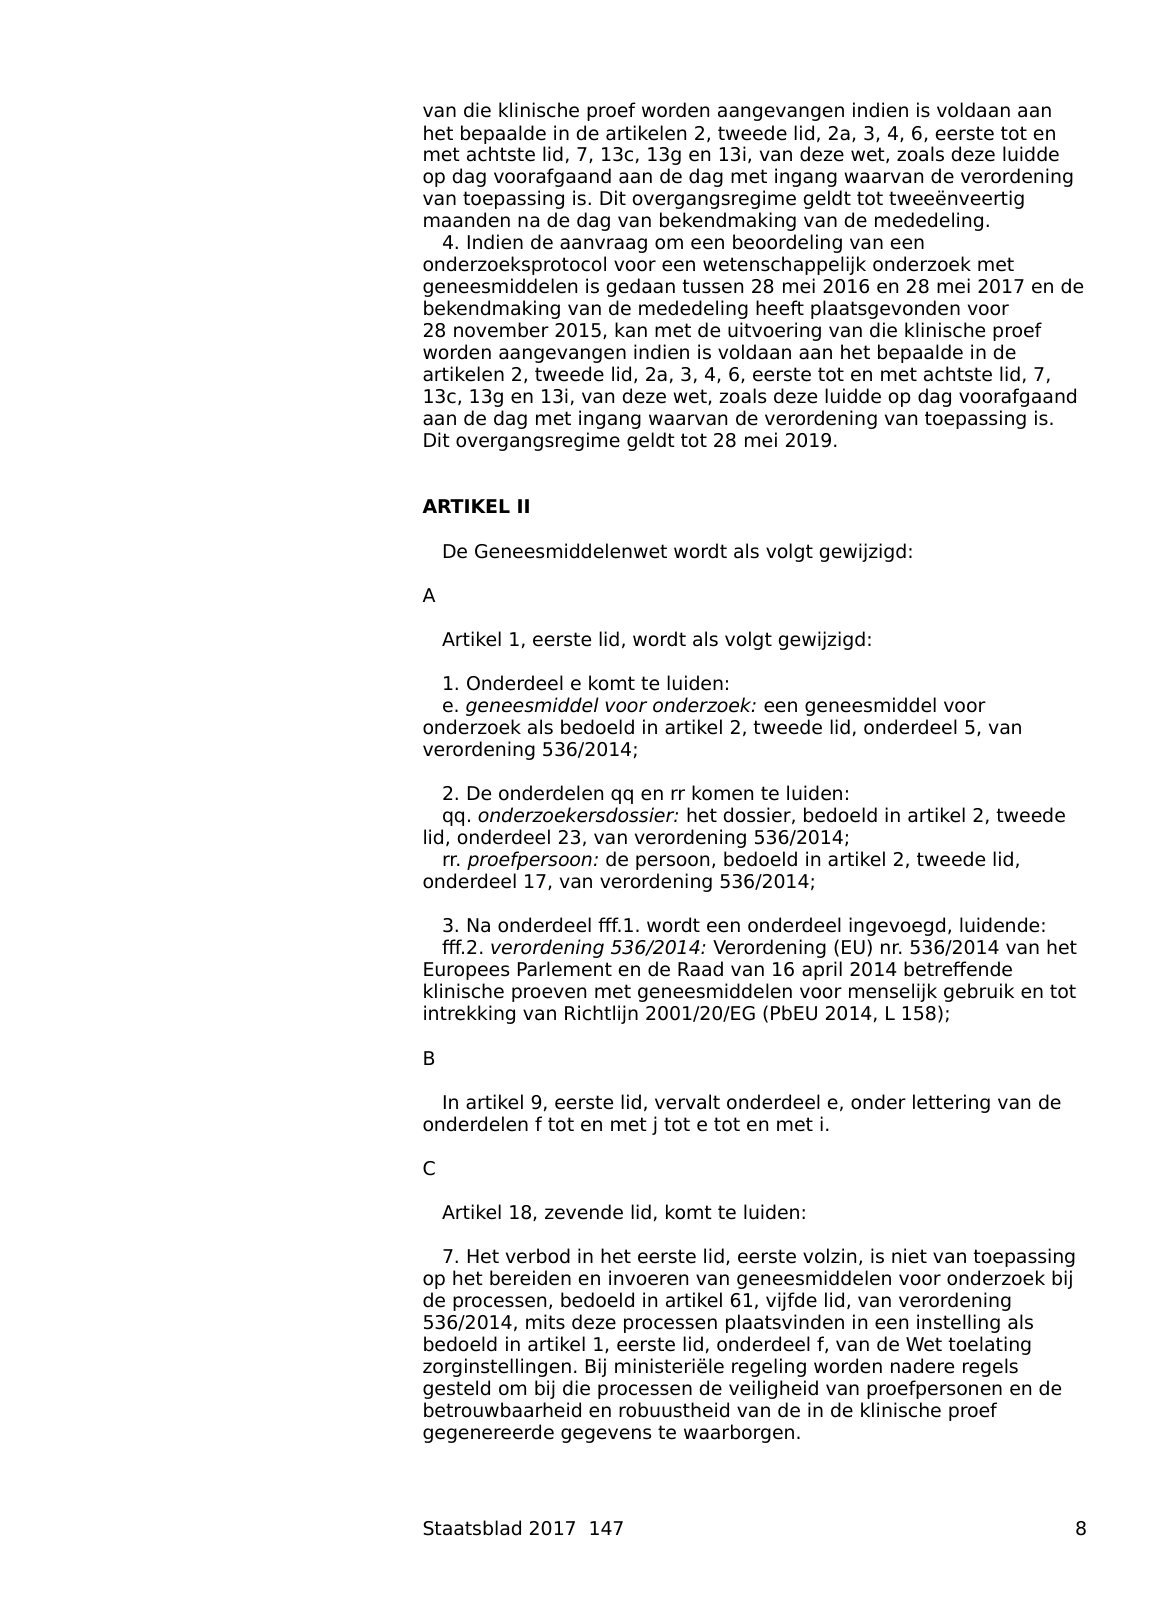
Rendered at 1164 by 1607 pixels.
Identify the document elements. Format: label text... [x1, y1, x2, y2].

text 1. Onderdeel e komt te luiden: [422, 673, 1087, 695]
text Artikel 1, eerste lid, wordt als volgt gewijzigd: [422, 629, 1087, 651]
text Artikel 18, zevende lid, komt te luiden: [422, 1202, 1087, 1224]
text A [422, 585, 1087, 607]
text e. geneesmiddel voor onderzoek: een geneesmiddel voor onderzoek als bedoeld in artikel 2, tweede lid, onderdeel 5, van verordening 536/2014; [422, 695, 1087, 761]
text 4. Indien de aanvraag om een beoordeling van een onderzoeksprotocol voor een wetenschappelijk onderzoek met geneesmiddelen is gedaan tussen 28 mei 2016 en 28 mei 2017 en de bekendmaking van de mededeling heeft plaatsgevonden voor 28 november 2015, kan met de uitvoering van die klinische proef worden aangevangen indien is voldaan aan het bepaalde in de artikelen 2, tweede lid, 2a, 3, 4, 6, eerste tot en met achtste lid, 7, 13c, 13g en 13i, van deze wet, zoals deze luidde op dag voorafgaand aan de dag met ingang waarvan de verordening van toepassing is. Dit overgangsregime geldt tot 28 mei 2019. [422, 232, 1087, 452]
text 3. Na onderdeel fff.1. wordt een onderdeel ingevoegd, luidende: [422, 915, 1087, 937]
text 2. De onderdelen qq en rr komen te luiden: [422, 783, 1087, 805]
text C [422, 1158, 1087, 1180]
text In artikel 9, eerste lid, vervalt onderdeel e, onder lettering van de onderdelen f tot en met j tot e tot en met i. [422, 1092, 1087, 1136]
text van die klinische proef worden aangevangen indien is voldaan aan het bepaalde in de artikelen 2, tweede lid, 2a, 3, 4, 6, eerste tot en met achtste lid, 7, 13c, 13g en 13i, van deze wet, zoals deze luidde op dag voorafgaand aan de dag met ingang waarvan de verordening van toepassing is. Dit overgangsregime geldt tot tweeënveertig maanden na de dag van bekendmaking van de mededeling. [422, 100, 1087, 232]
text rr. proefpersoon: de persoon, bedoeld in artikel 2, tweede lid, onderdeel 17, van verordening 536/2014; [422, 849, 1087, 893]
text qq. onderzoekersdossier: het dossier, bedoeld in artikel 2, tweede lid, onderdeel 23, van verordening 536/2014; [422, 805, 1087, 849]
subtitle ARTIKEL II [422, 496, 1087, 518]
text fff.2. verordening 536/2014: Verordening (EU) nr. 536/2014 van het Europees Parlement en de Raad van 16 april 2014 betreffende klinische proeven met geneesmiddelen voor menselijk gebruik en tot intrekking van Richtlijn 2001/20/EG (PbEU 2014, L 158); [422, 937, 1087, 1025]
text B [422, 1047, 1087, 1069]
text De Geneesmiddelenwet wordt als volgt gewijzigd: [422, 541, 1087, 563]
text 7. Het verbod in het eerste lid, eerste volzin, is niet van toepassing op het bereiden en invoeren van geneesmiddelen voor onderzoek bij de processen, bedoeld in artikel 61, vijfde lid, van verordening 536/2014, mits deze processen plaatsvinden in een instelling als bedoeld in artikel 1, eerste lid, onderdeel f, van de Wet toelating zorginstellingen. Bij ministeriële regeling worden nadere regels gesteld om bij die processen de veiligheid van proefpersonen en de betrouwbaarheid en robuustheid van de in de klinische proef gegenereerde gegevens te waarborgen. [422, 1246, 1087, 1444]
